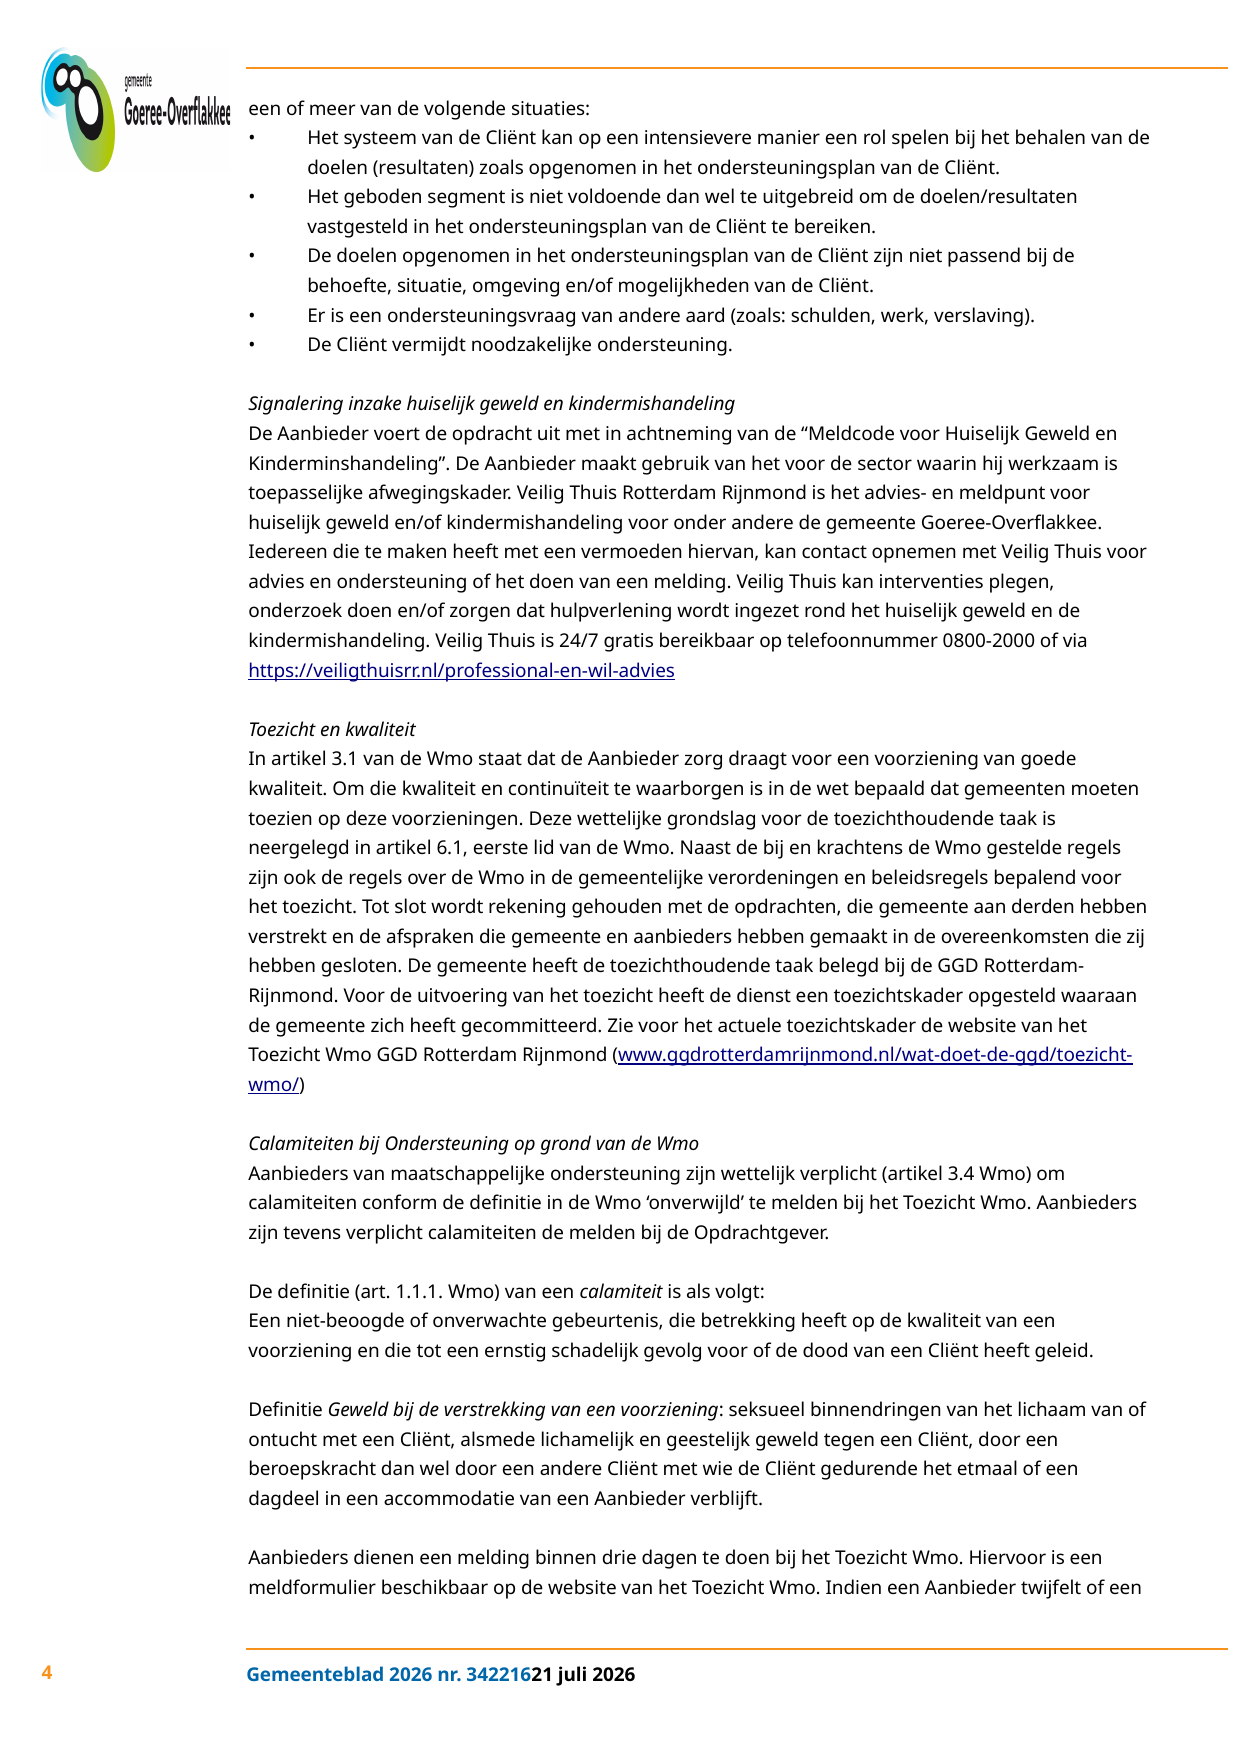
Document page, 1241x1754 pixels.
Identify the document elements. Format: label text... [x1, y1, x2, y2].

text Definitie Geweld bij de verstrekking van een voorziening: seksueel binnendringen van het lichaam van of ontucht met een Cliënt, alsmede lichamelijk en geestelijk geweld tegen een Cliënt, door een beroepskracht dan wel door een andere Cliënt met wie de Cliënt gedurende het etmaal of een dagdeel in een accommodatie van een Aanbieder verblijft. [248, 1396, 1152, 1511]
text Aanbieders dienen een melding binnen drie dagen te doen bij het Toezicht Wmo. Hiervoor is een meldformulier beschikbaar op de website van het Toezicht Wmo. Indien een Aanbieder twijfelt of een [248, 1544, 1152, 1600]
text De definitie (art. 1.1.1. Wmo) van een calamiteit is als volgt: [248, 1278, 1152, 1304]
text De Aanbieder voert de opdracht uit met in achtneming van de “Meldcode voor Huiselijk Geweld en Kinderminshandeling”. De Aanbieder maakt gebruik van het voor de sector waarin hij werkzaam is toepasselijke afwegingskader. Veilig Thuis Rotterdam Rijnmond is het advies- en meldpunt voor huiselijk geweld en/of kindermishandeling voor onder andere de gemeente Goeree-Overflakkee. Iedereen die te maken heeft met een vermoeden hiervan, kan contact opnemen met Veilig Thuis voor advies en ondersteuning of het doen van een melding. Veilig Thuis kan interventies plegen, onderzoek doen en/of zorgen dat hulpverlening wordt ingezet rond het huiselijk geweld en de kindermishandeling. Veilig Thuis is 24/7 gratis bereikbaar op telefoonnummer 0800-2000 of via https://veiligthuisrr.nl/professional-en-wil-advies [248, 420, 1152, 683]
list De Cliënt vermijdt noodzakelijke ondersteuning. [248, 331, 1152, 357]
list Het systeem van de Cliënt kan op een intensievere manier een rol spelen bij het behalen van de doelen (resultaten) zoals opgenomen in het ondersteuningsplan van de Cliënt. [248, 124, 1152, 180]
text Calamiteiten bij Ondersteuning op grond van de Wmo [248, 1130, 1152, 1156]
picture [41, 47, 231, 172]
text Toezicht en kwaliteit [248, 716, 1152, 742]
text In artikel 3.1 van de Wmo staat dat de Aanbieder zorg draagt voor een voorziening van goede kwaliteit. Om die kwaliteit en continuïteit te waarborgen is in de wet bepaald dat gemeenten moeten toezien op deze voorzieningen. Deze wettelijke grondslag voor de toezichthoudende taak is neergelegd in artikel 6.1, eerste lid van de Wmo. Naast de bij en krachtens de Wmo gestelde regels zijn ook de regels over de Wmo in de gemeentelijke verordeningen en beleidsregels bepalend voor het toezicht. Tot slot wordt rekening gehouden met de opdrachten, die gemeente aan derden hebben verstrekt en de afspraken die gemeente en aanbieders hebben gemaakt in de overeenkomsten die zij hebben gesloten. De gemeente heeft de toezichthoudende taak belegd bij de GGD Rotterdam-Rijnmond. Voor de uitvoering van het toezicht heeft de dienst een toezichtskader opgesteld waaraan de gemeente zich heeft gecommitteerd. Zie voor het actuele toezichtskader de website van het Toezicht Wmo GGD Rotterdam Rijnmond (www.ggdrotterdamrijnmond.nl/wat-doet-de-ggd/toezicht-wmo/) [248, 746, 1152, 1097]
text Een niet-beoogde of onverwachte gebeurtenis, die betrekking heeft op de kwaliteit van een voorziening en die tot een ernstig schadelijk gevolg voor of de dood van een Cliënt heeft geleid. [248, 1308, 1152, 1363]
text een of meer van de volgende situaties: [248, 95, 1152, 121]
list Het geboden segment is niet voldoende dan wel te uitgebreid om de doelen/resultaten vastgesteld in het ondersteuningsplan van de Cliënt te bereiken. [248, 183, 1152, 239]
text Aanbieders van maatschappelijke ondersteuning zijn wettelijk verplicht (artikel 3.4 Wmo) om calamiteiten conform de definitie in de Wmo ‘onverwijld’ te melden bij het Toezicht Wmo. Aanbieders zijn tevens verplicht calamiteiten de melden bij de Opdrachtgever. [248, 1160, 1152, 1245]
list Er is een ondersteuningsvraag van andere aard (zoals: schulden, werk, verslaving). [248, 302, 1152, 328]
list De doelen opgenomen in het ondersteuningsplan van de Cliënt zijn niet passend bij de behoefte, situatie, omgeving en/of mogelijkheden van de Cliënt. [248, 243, 1152, 298]
text Signalering inzake huiselijk geweld en kindermishandeling [248, 391, 1152, 416]
